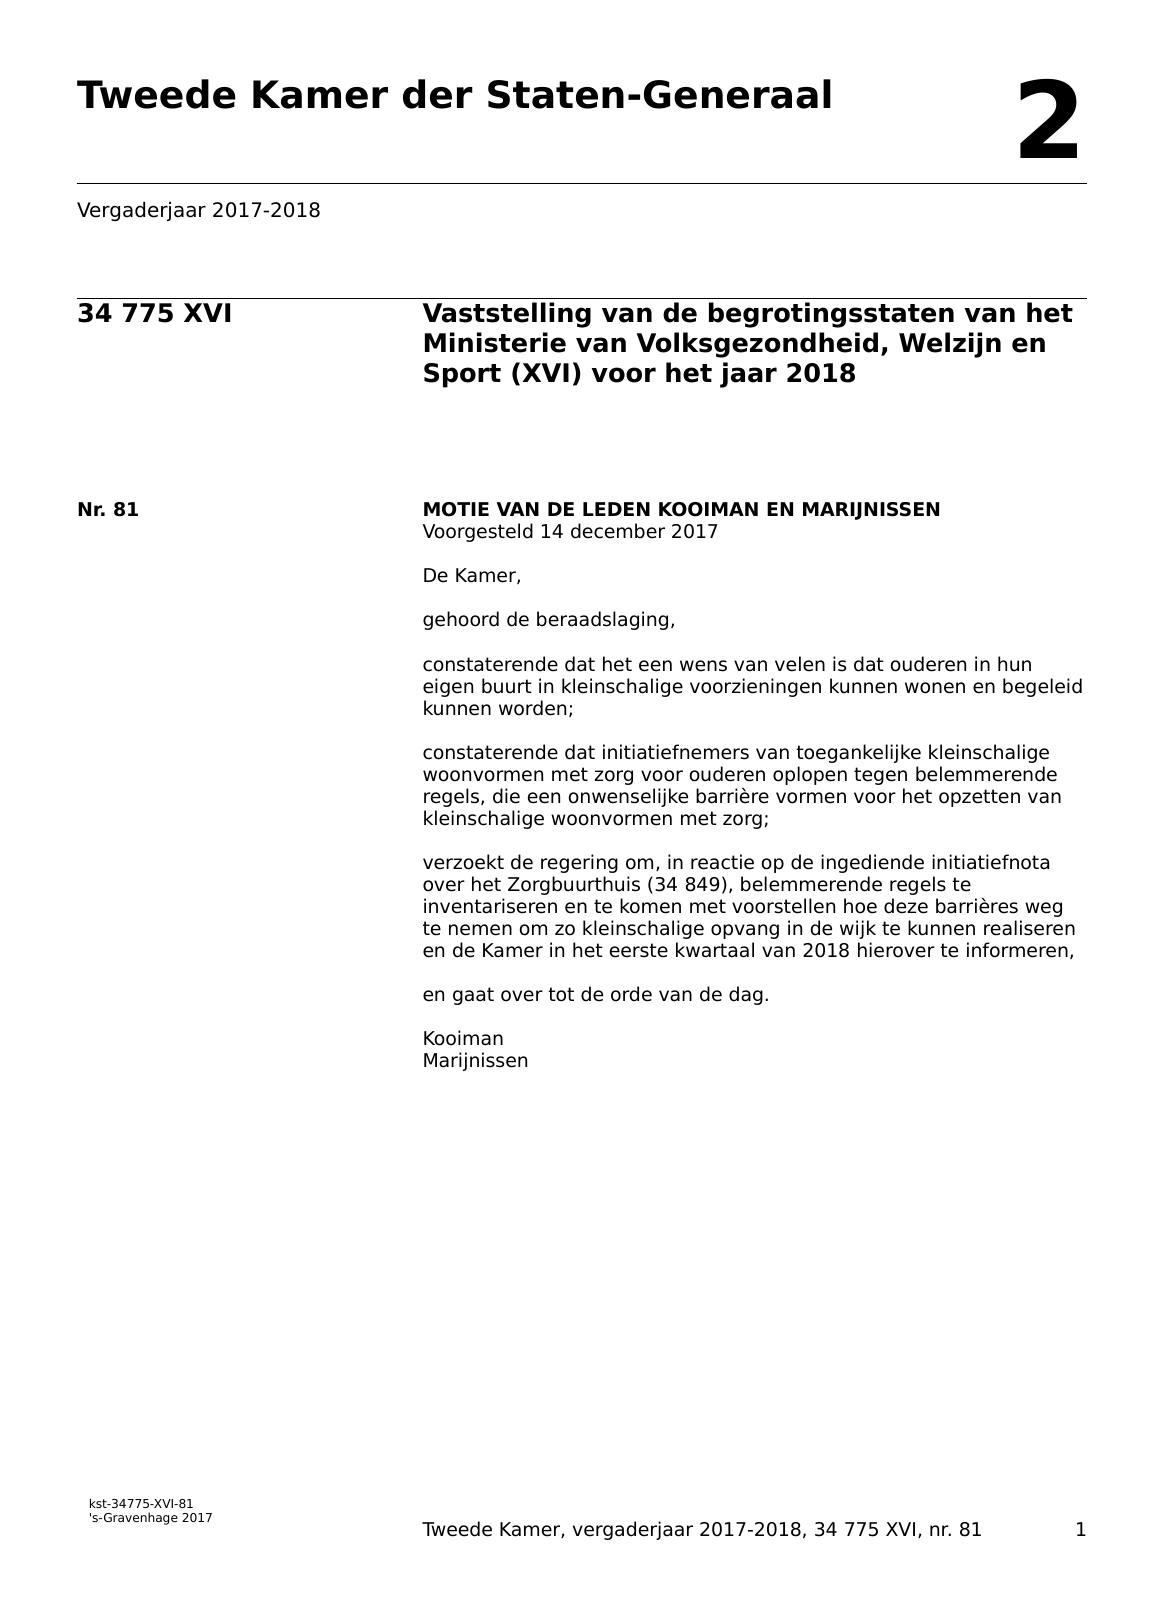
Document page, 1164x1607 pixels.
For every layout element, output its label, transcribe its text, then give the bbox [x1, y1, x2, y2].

text kst-34775-XVI-81 [88, 1497, 323, 1511]
text De Kamer, [422, 565, 1087, 587]
subtitle Nr. 81 MOTIE VAN DE LEDEN KOOIMAN EN MARIJNISSEN [77, 499, 1087, 521]
table_header Tweede Kamer der Staten-Generaal [77, 59, 886, 183]
text en gaat over tot de orde van de dag. [422, 984, 1087, 1006]
text Kooiman [422, 1028, 1087, 1050]
text gehoord de beraadslaging, [422, 609, 1087, 631]
text constaterende dat het een wens van velen is dat ouderen in hun eigen buurt in kleinschalige voorzieningen kunnen wonen en begeleid kunnen worden; [422, 653, 1087, 719]
text verzoekt de regering om, in reactie op de ingediende initiatiefnota over het Zorgbuurthuis (34 849), belemmerende regels te inventariseren en te komen met voorstellen hoe deze barrières weg te nemen om zo kleinschalige opvang in de wijk te kunnen realiseren en de Kamer in het eerste kwartaal van 2018 hierover te informeren, [422, 852, 1087, 962]
text Voorgesteld 14 december 2017 [422, 521, 1087, 543]
text 's-Gravenhage 2017 [88, 1511, 323, 1525]
table_header 2 [886, 59, 1087, 183]
table_cell Vergaderjaar 2017-2018 [77, 184, 1087, 298]
subtitle 34 775 XVI Vaststelling van de begrotingsstaten van het Ministerie van Volksgezondheid, Welzijn en Sport (XVI) voor het jaar 2018 [77, 299, 1087, 388]
text constaterende dat initiatiefnemers van toegankelijke kleinschalige woonvormen met zorg voor ouderen oplopen tegen belemmerende regels, die een onwenselijke barrière vormen voor het opzetten van kleinschalige woonvormen met zorg; [422, 742, 1087, 829]
text Marijnissen [422, 1050, 1087, 1072]
